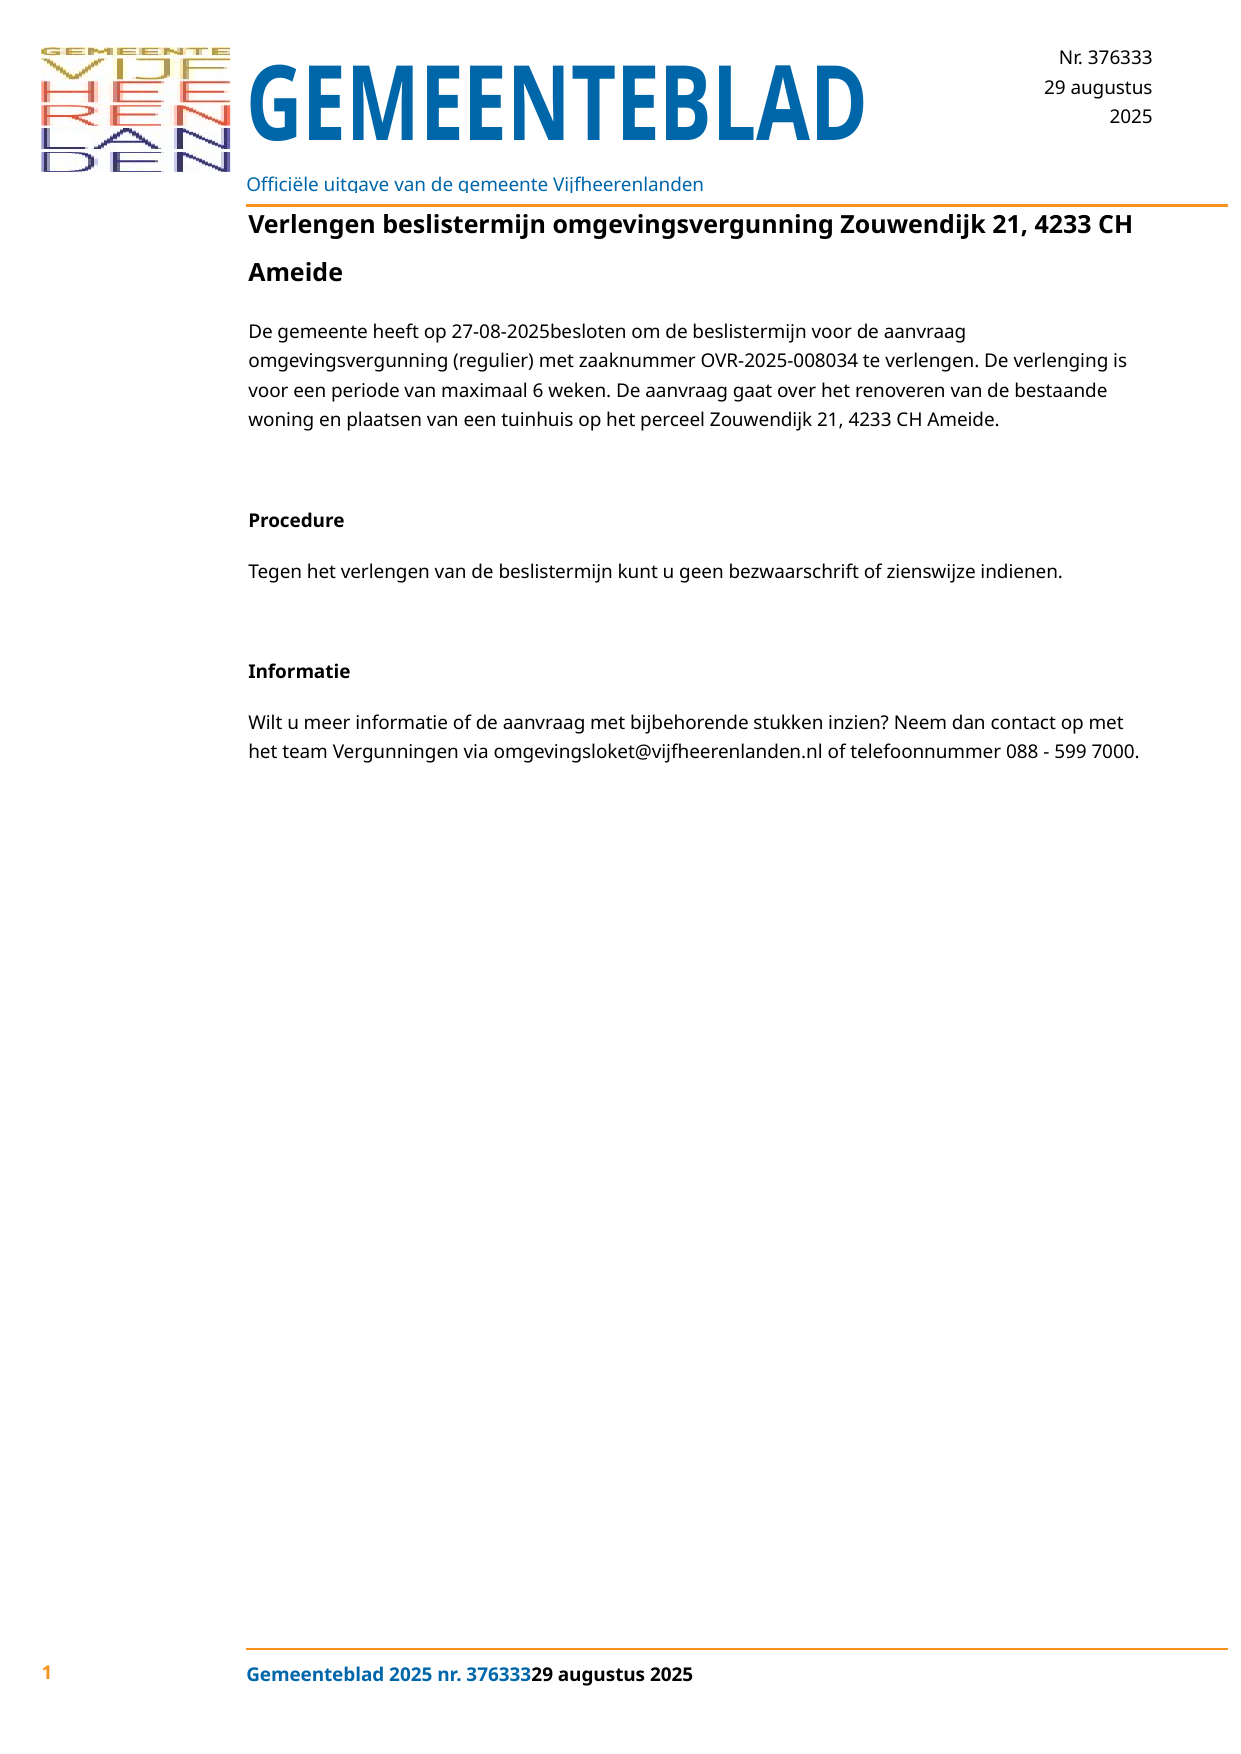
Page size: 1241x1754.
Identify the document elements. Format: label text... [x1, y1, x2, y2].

text Procedure [248, 507, 1152, 533]
text Verlengen beslistermijn omgevingsvergunning Zouwendijk 21, 4233 CH Ameide [248, 207, 1152, 288]
text Informatie [248, 659, 1152, 684]
text Tegen het verlengen van de beslistermijn kunt u geen bezwaarschrift of zienswijze indienen. [248, 558, 1152, 584]
text Wilt u meer informatie of de aanvraag met bijbehorende stukken inzien? Neem dan contact op met het team Vergunningen via omgevingsloket@vijfheerenlanden.nl of telefoonnummer 088 - 599 7000. [248, 709, 1152, 764]
text De gemeente heeft op 27-08-2025besloten om de beslistermijn voor de aanvraag omgevingsvergunning (regulier) met zaaknummer OVR-2025-008034 te verlengen. De verlenging is voor een periode van maximaal 6 weken. De aanvraag gaat over het renoveren van de bestaande woning en plaatsen van een tuinhuis op het perceel Zouwendijk 21, 4233 CH Ameide. [248, 318, 1152, 432]
picture [41, 47, 231, 172]
